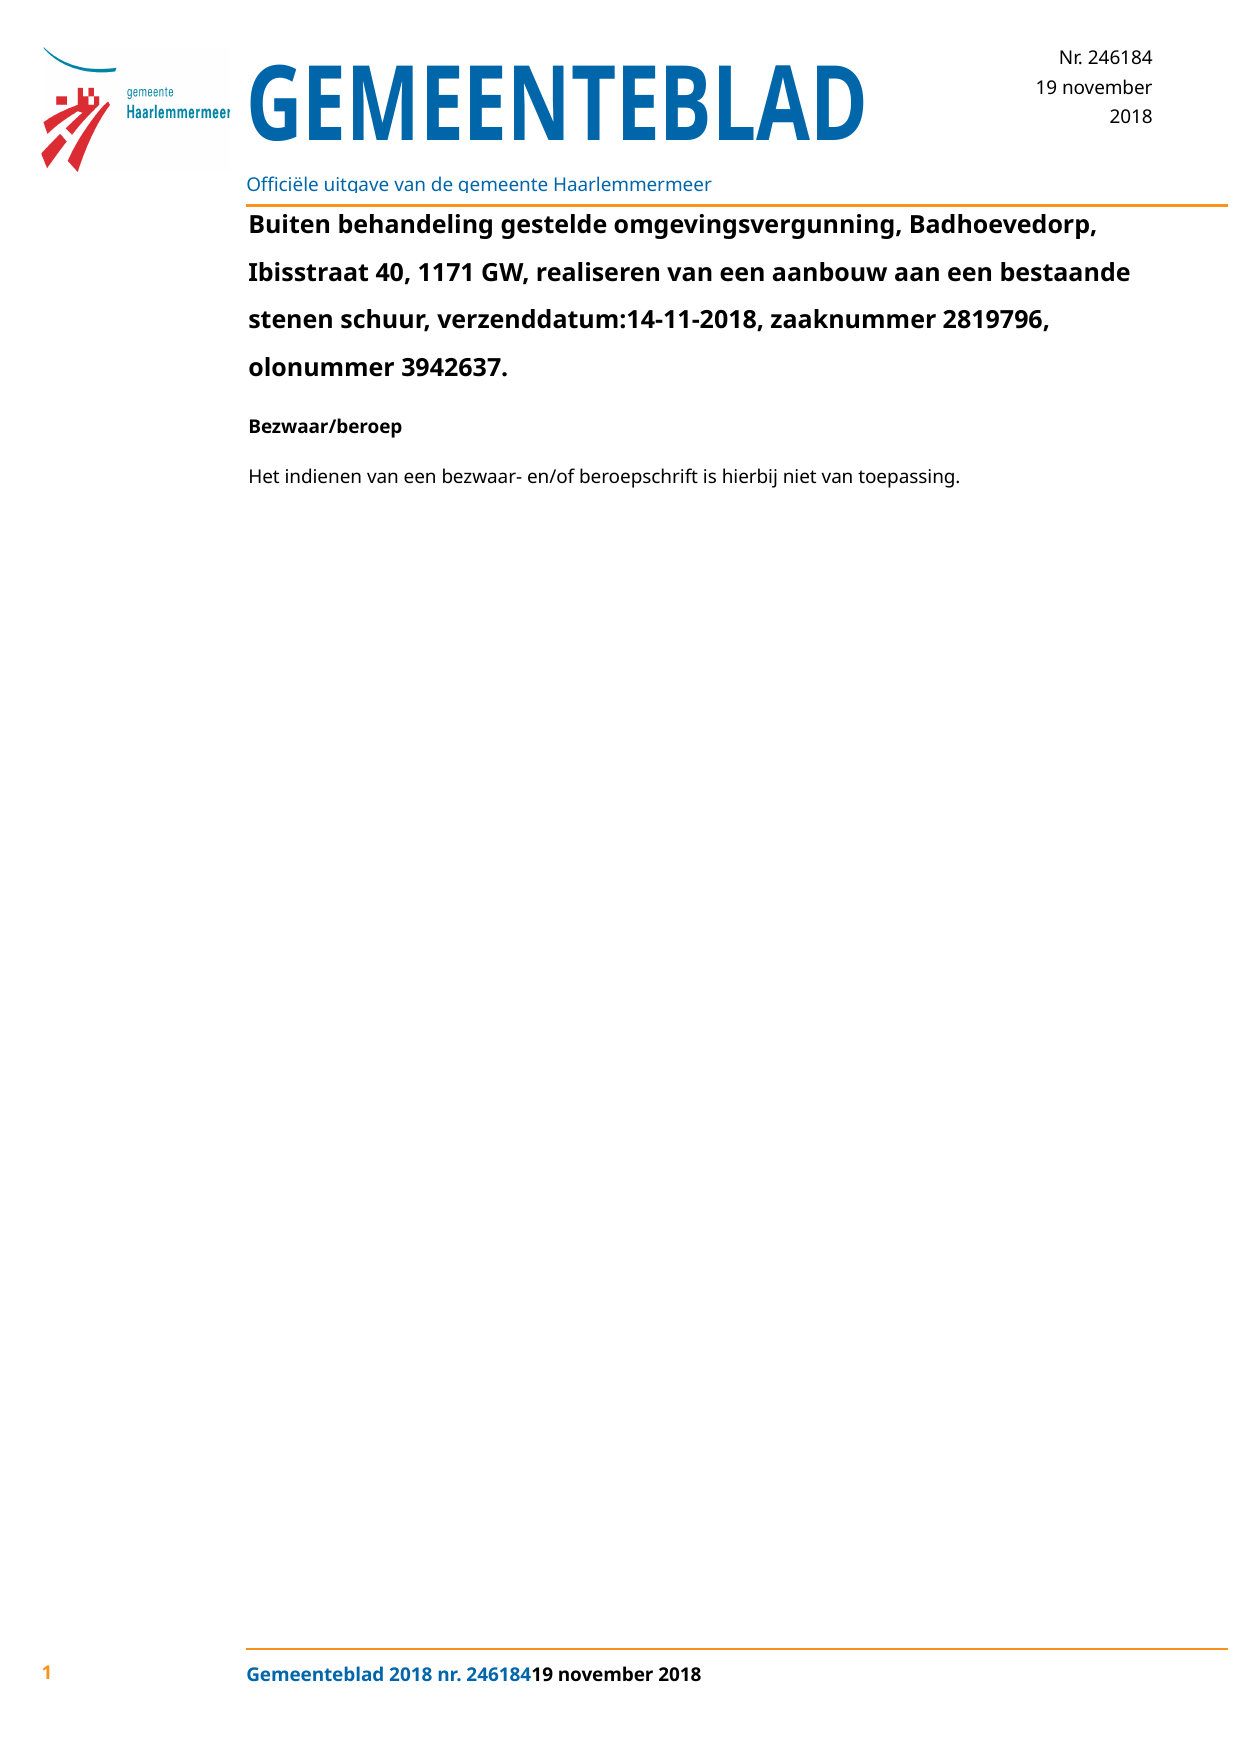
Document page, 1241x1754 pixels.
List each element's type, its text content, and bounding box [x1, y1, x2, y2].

text Het indienen van een bezwaar- en/of beroepschrift is hierbij niet van toepassing. [248, 463, 1152, 489]
text Buiten behandeling gestelde omgevingsvergunning, Badhoevedorp, Ibisstraat 40, 1171 GW, realiseren van een aanbouw aan een bestaande stenen schuur, verzenddatum:14-11-2018, zaaknummer 2819796, olonummer 3942637. [248, 207, 1152, 384]
text Bezwaar/beroep [248, 413, 1152, 439]
picture [41, 47, 231, 172]
